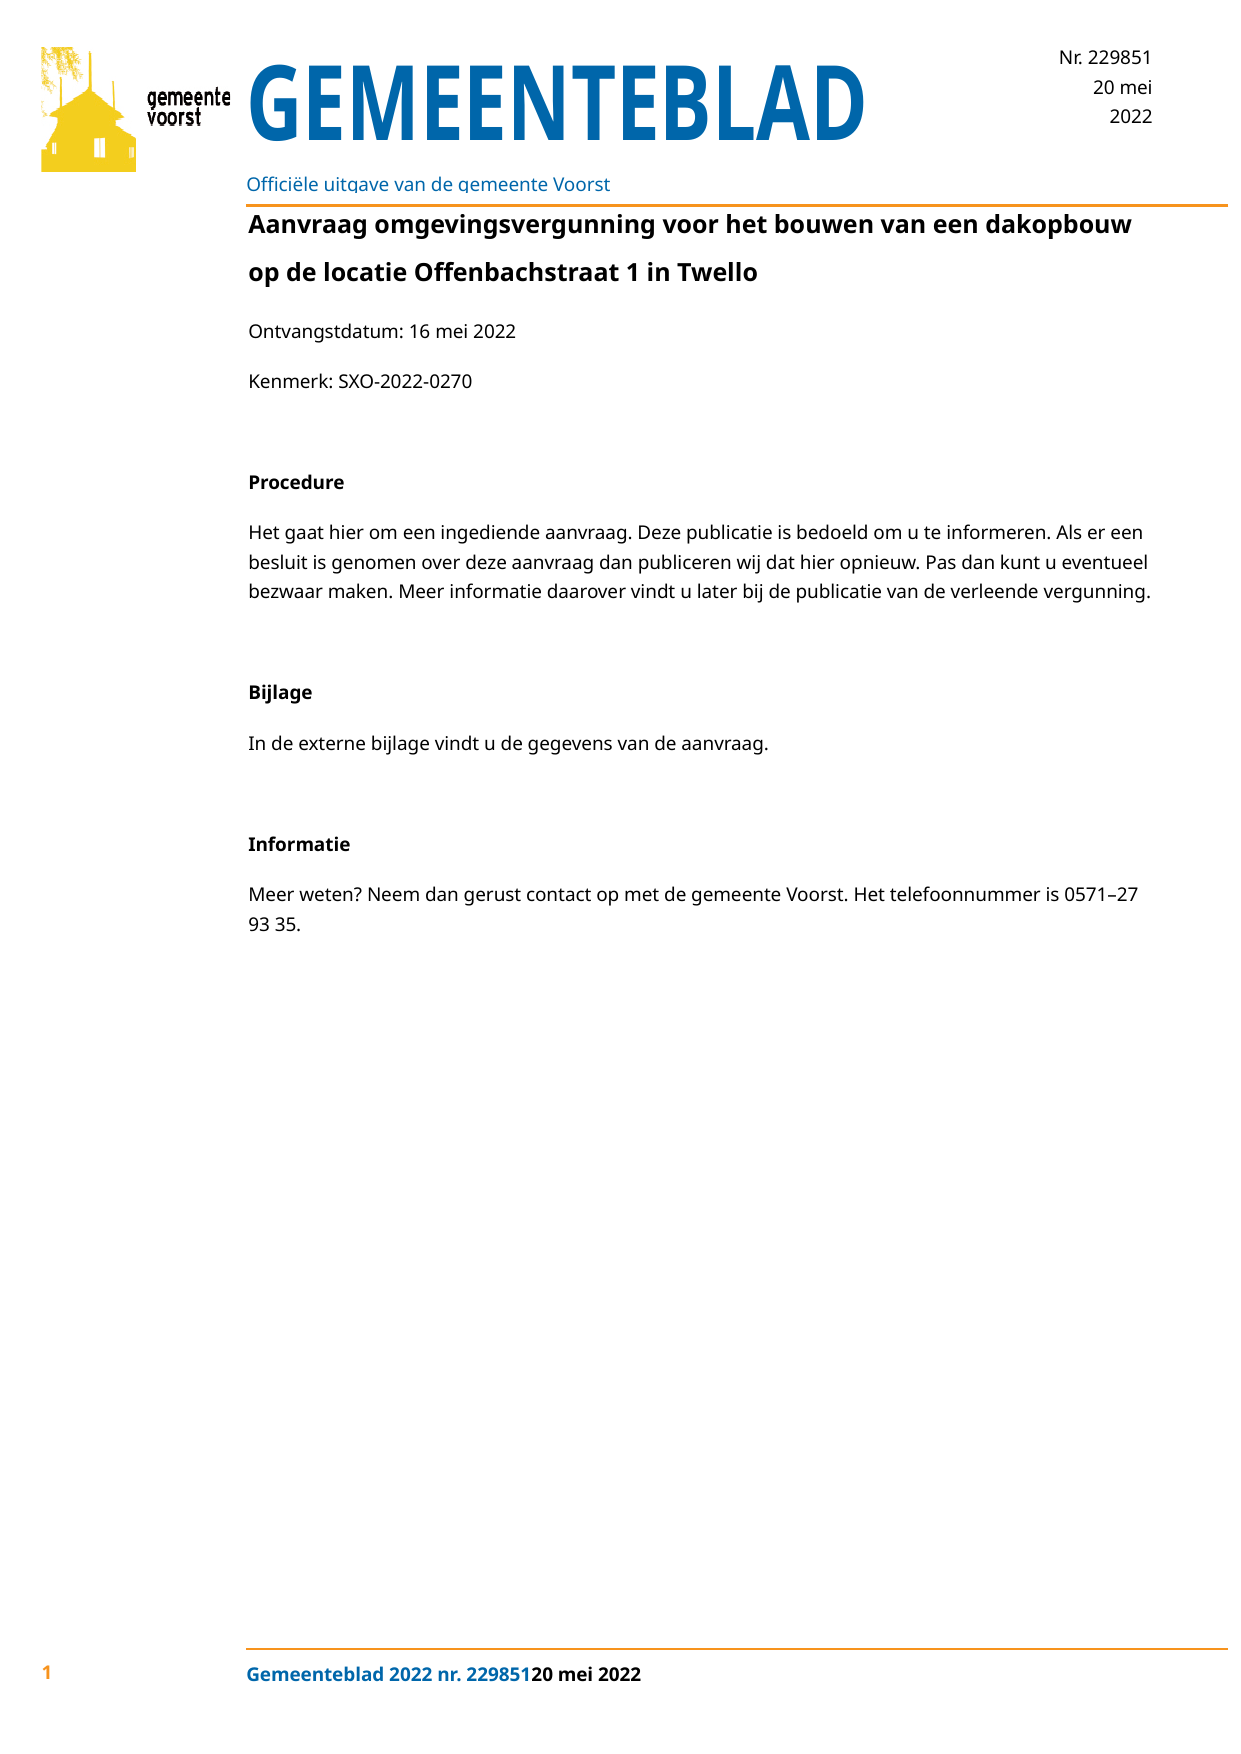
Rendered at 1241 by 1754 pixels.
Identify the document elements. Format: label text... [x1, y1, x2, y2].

picture [41, 47, 231, 172]
text Aanvraag omgevingsvergunning voor het bouwen van een dakopbouw op de locatie Offenbachstraat 1 in Twello [248, 207, 1152, 288]
text Meer weten? Neem dan gerust contact op met de gemeente Voorst. Het telefoonnummer is 0571–27 93 35. [248, 881, 1152, 937]
text Procedure [248, 469, 1152, 495]
text Informatie [248, 831, 1152, 857]
text Bijlage [248, 679, 1152, 705]
text Het gaat hier om een ingediende aanvraag. Deze publicatie is bedoeld om u te informeren. Als er een besluit is genomen over deze aanvraag dan publiceren wij dat hier opnieuw. Pas dan kunt u eventueel bezwaar maken. Meer informatie daarover vindt u later bij de publicatie van de verleende vergunning. [248, 519, 1152, 604]
text Kenmerk: SXO-2022-0270 [248, 368, 1152, 394]
text In de externe bijlage vindt u de gegevens van de aanvraag. [248, 730, 1152, 756]
text Ontvangstdatum: 16 mei 2022 [248, 318, 1152, 344]
